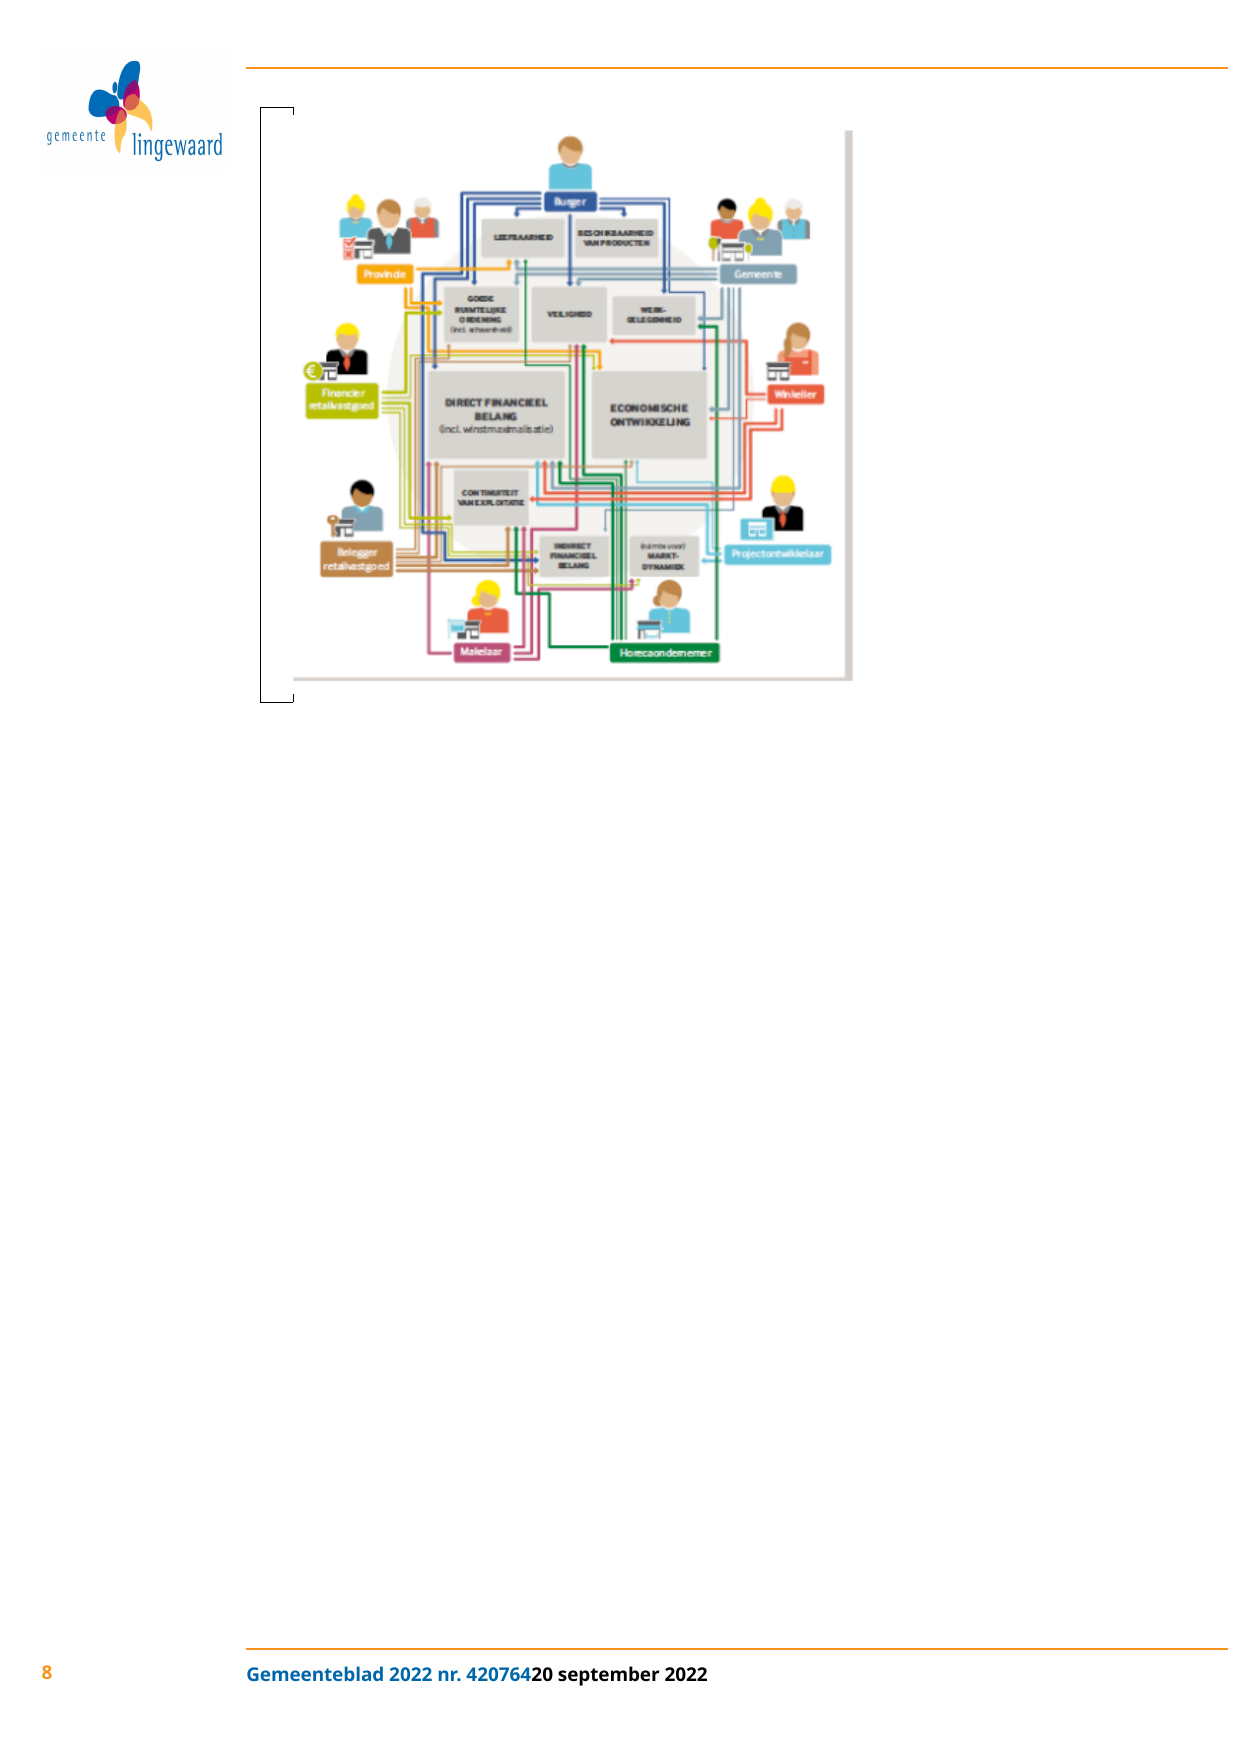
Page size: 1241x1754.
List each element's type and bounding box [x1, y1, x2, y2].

picture [268, 115, 860, 694]
picture [41, 47, 231, 172]
